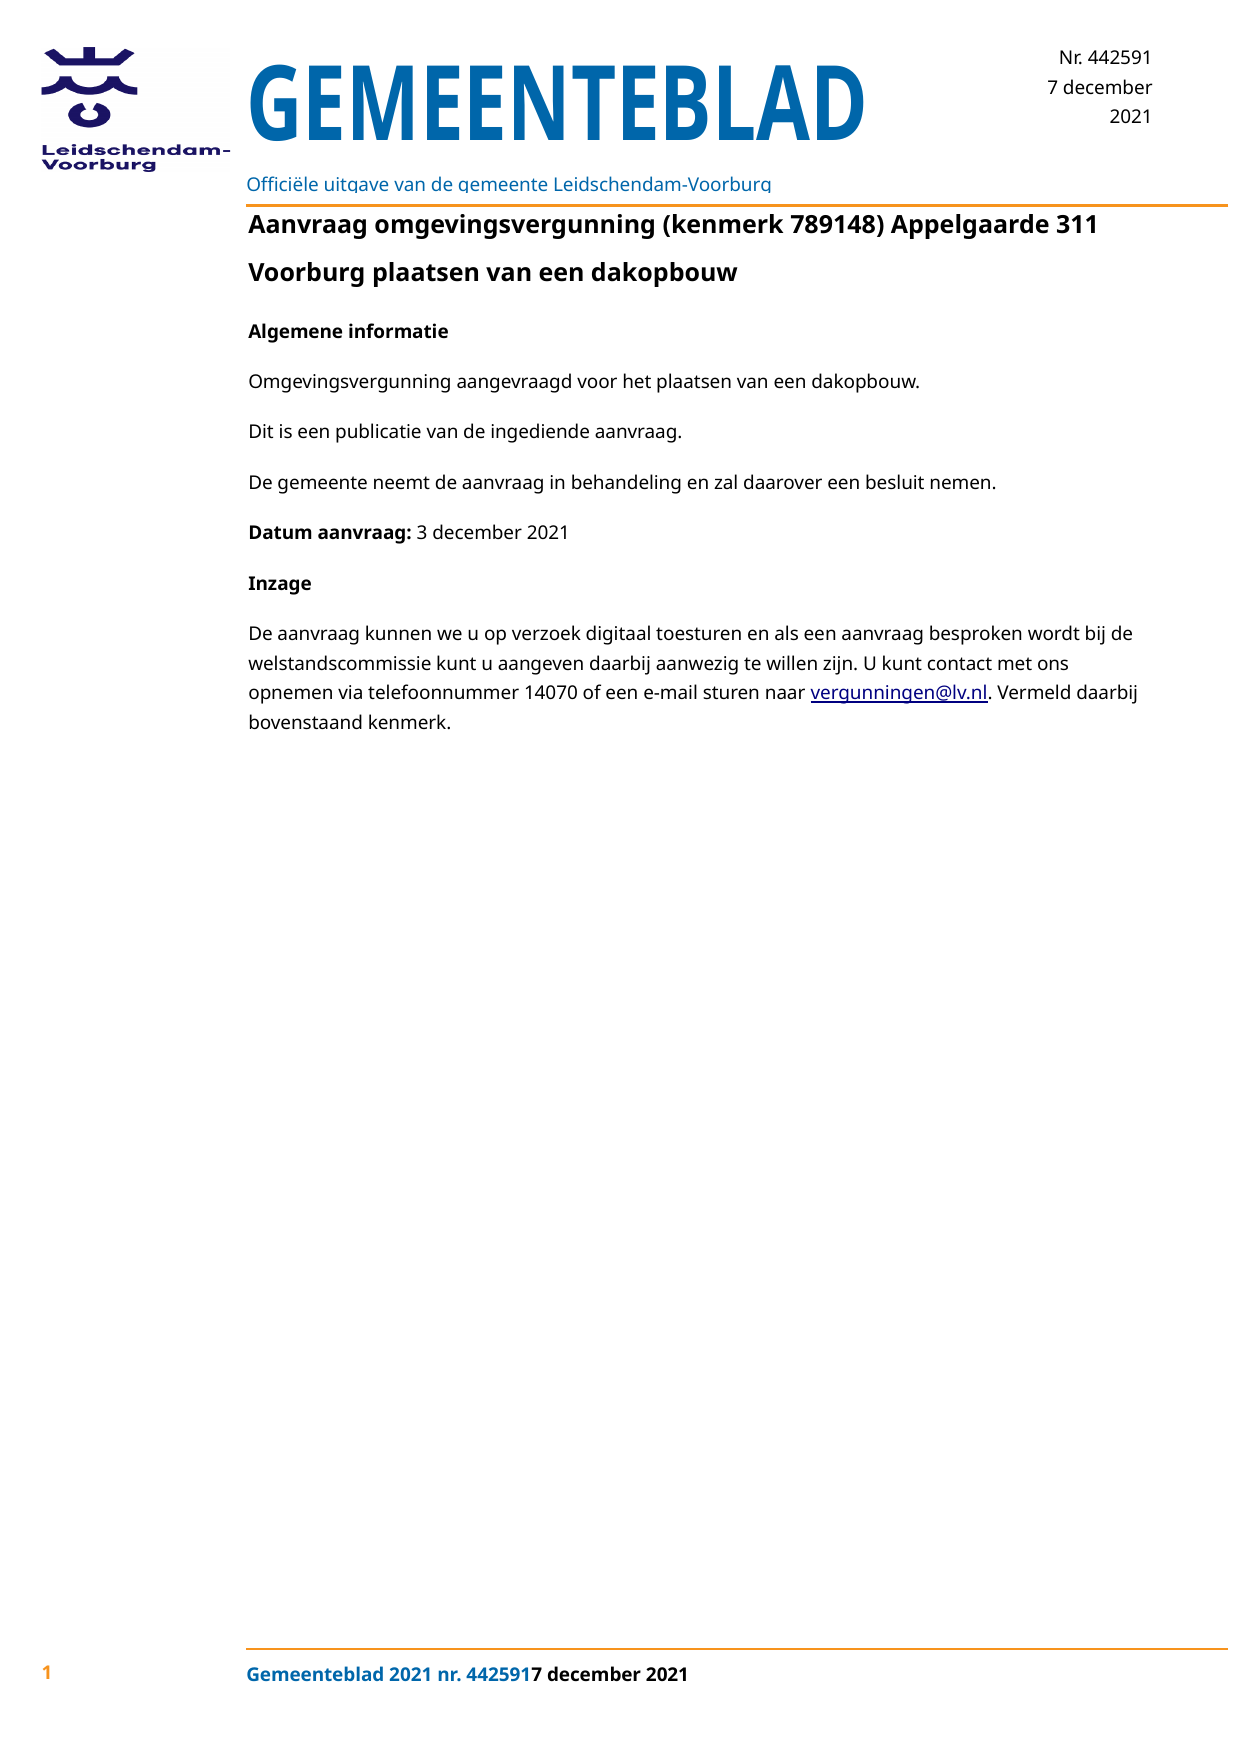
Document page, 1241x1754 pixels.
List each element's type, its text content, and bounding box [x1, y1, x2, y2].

text De gemeente neemt de aanvraag in behandeling en zal daarover een besluit nemen. [248, 469, 1152, 495]
text Dit is een publicatie van de ingediende aanvraag. [248, 419, 1152, 444]
text Datum aanvraag: 3 december 2021 [248, 519, 1152, 545]
text Omgevingsvergunning aangevraagd voor het plaatsen van een dakopbouw. [248, 368, 1152, 394]
text De aanvraag kunnen we u op verzoek digitaal toesturen en als een aanvraag besproken wordt bij de welstandscommissie kunt u aangeven daarbij aanwezig te willen zijn. U kunt contact met ons opnemen via telefoonnummer 14070 of een e-mail sturen naar vergunningen@lv.nl. Vermeld daarbij bovenstaand kenmerk. [248, 620, 1152, 735]
text Algemene informatie [248, 318, 1152, 344]
text Inzage [248, 570, 1152, 596]
picture [41, 47, 231, 172]
text Aanvraag omgevingsvergunning (kenmerk 789148) Appelgaarde 311 Voorburg plaatsen van een dakopbouw [248, 207, 1152, 288]
